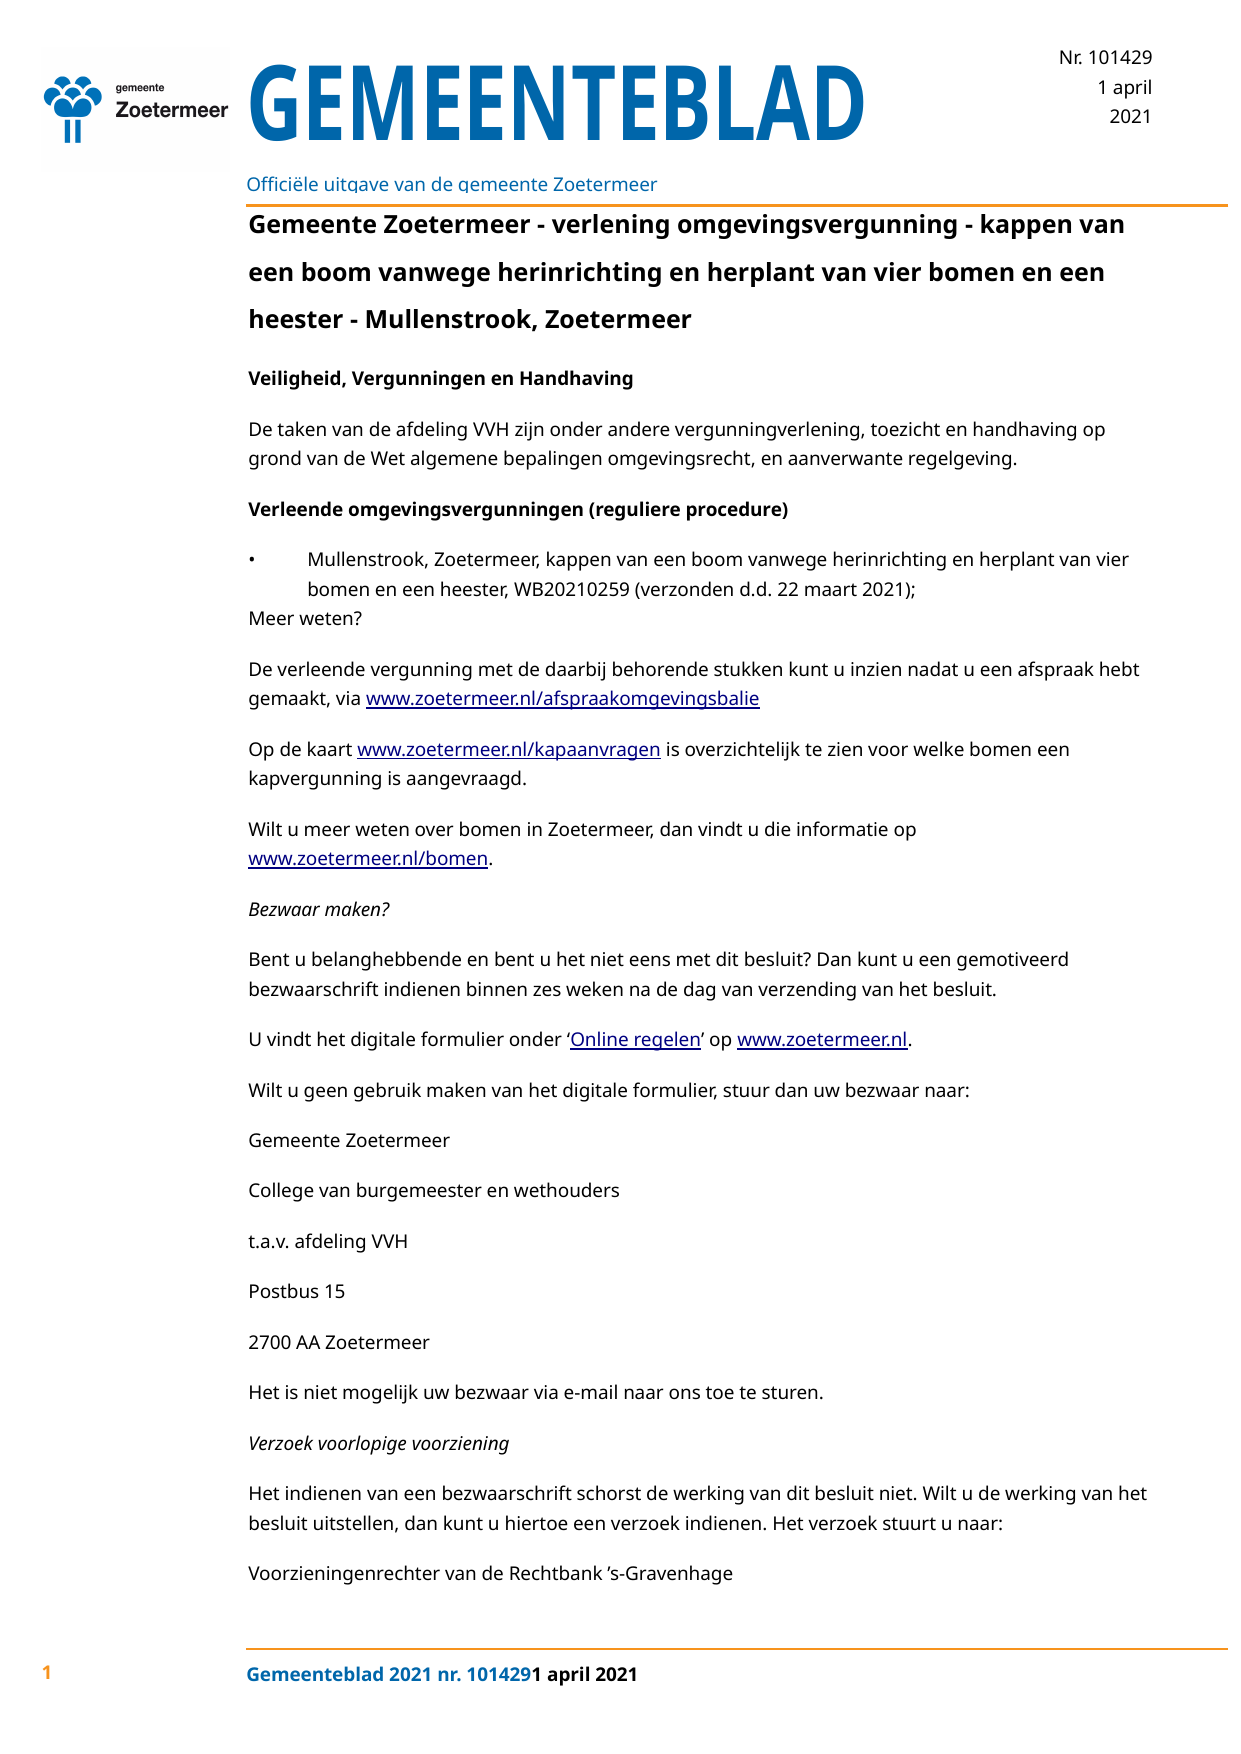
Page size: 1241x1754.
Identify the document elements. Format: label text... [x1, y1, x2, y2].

text Wilt u meer weten over bomen in Zoetermeer, dan vindt u die informatie op www.zoetermeer.nl/bomen. [248, 816, 1152, 871]
text Bezwaar maken? [248, 896, 1152, 922]
picture [41, 47, 231, 172]
text Verzoek voorlopige voorziening [248, 1430, 1152, 1455]
text U vindt het digitale formulier onder ‘Online regelen’ op www.zoetermeer.nl. [248, 1026, 1152, 1052]
text 2700 AA Zoetermeer [248, 1329, 1152, 1354]
text Op de kaart www.zoetermeer.nl/kapaanvragen is overzichtelijk te zien voor welke bomen een kapvergunning is aangevraagd. [248, 736, 1152, 791]
text Wilt u geen gebruik maken van het digitale formulier, stuur dan uw bezwaar naar: [248, 1077, 1152, 1102]
text Postbus 15 [248, 1278, 1152, 1304]
text Meer weten? [248, 606, 1152, 631]
text College van burgemeester en wethouders [248, 1178, 1152, 1203]
text Bent u belanghebbende en bent u het niet eens met dit besluit? Dan kunt u een gemotiveerd bezwaarschrift indienen binnen zes weken na de dag van verzending van het besluit. [248, 946, 1152, 1002]
text Gemeente Zoetermeer [248, 1127, 1152, 1153]
text Veiligheid, Vergunningen en Handhaving [248, 366, 1152, 391]
text De taken van de afdeling VVH zijn onder andere vergunningverlening, toezicht en handhaving op grond van de Wet algemene bepalingen omgevingsrecht, en aanverwante regelgeving. [248, 416, 1152, 471]
list Mullenstrook, Zoetermeer, kappen van een boom vanwege herinrichting en herplant van vier bomen en een heester, WB20210259 (verzonden d.d. 22 maart 2021); [248, 546, 1152, 602]
text Het is niet mogelijk uw bezwaar via e-mail naar ons toe te sturen. [248, 1379, 1152, 1405]
text De verleende vergunning met de daarbij behorende stukken kunt u inzien nadat u een afspraak hebt gemaakt, via www.zoetermeer.nl/afspraakomgevingsbalie [248, 656, 1152, 711]
text Verleende omgevingsvergunningen (reguliere procedure) [248, 496, 1152, 522]
text Voorzieningenrechter van de Rechtbank ’s-Gravenhage [248, 1560, 1152, 1586]
text Het indienen van een bezwaarschrift schorst de werking van dit besluit niet. Wilt u de werking van het besluit uitstellen, dan kunt u hiertoe een verzoek indienen. Het verzoek stuurt u naar: [248, 1480, 1152, 1535]
text t.a.v. afdeling VVH [248, 1228, 1152, 1254]
text Gemeente Zoetermeer - verlening omgevingsvergunning - kappen van een boom vanwege herinrichting en herplant van vier bomen en een heester - Mullenstrook, Zoetermeer [248, 207, 1152, 336]
